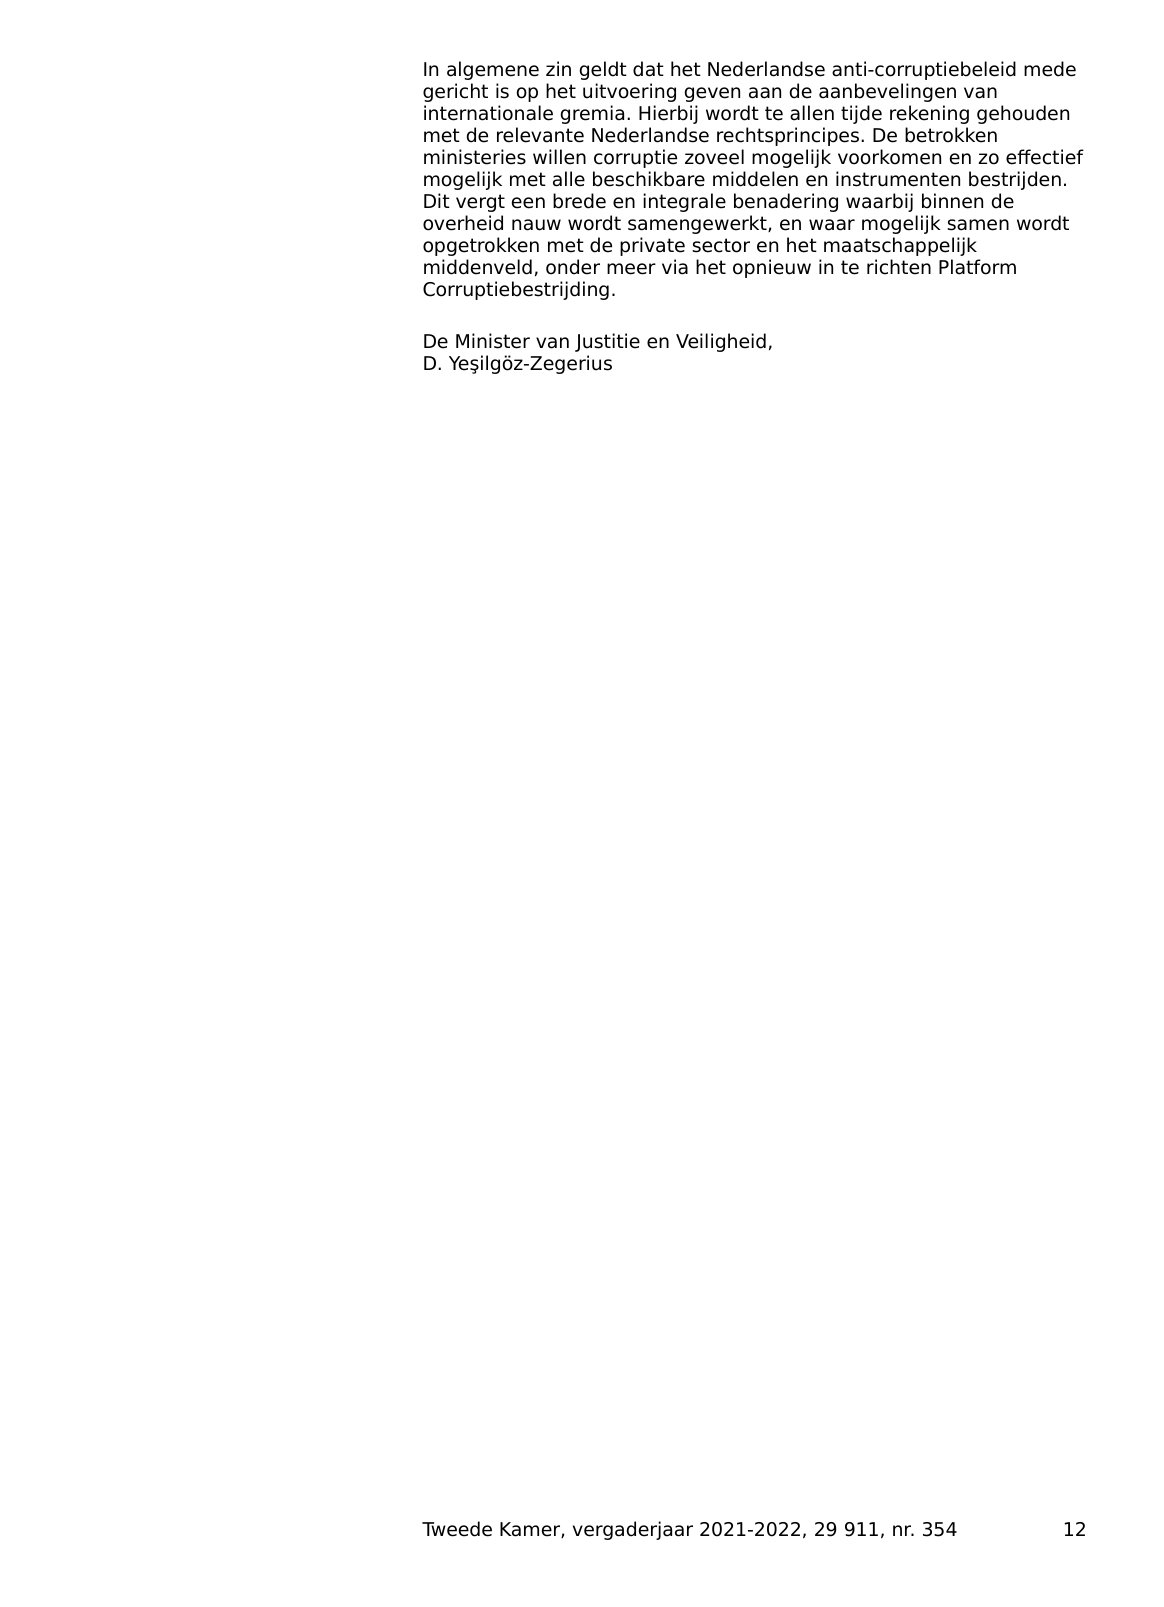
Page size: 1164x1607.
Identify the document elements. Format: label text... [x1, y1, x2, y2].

text In algemene zin geldt dat het Nederlandse anti-corruptiebeleid mede gericht is op het uitvoering geven aan de aanbevelingen van internationale gremia. Hierbij wordt te allen tijde rekening gehouden met de relevante Nederlandse rechtsprincipes. De betrokken ministeries willen corruptie zoveel mogelijk voorkomen en zo effectief mogelijk met alle beschikbare middelen en instrumenten bestrijden. Dit vergt een brede en integrale benadering waarbij binnen de overheid nauw wordt samengewerkt, en waar mogelijk samen wordt opgetrokken met de private sector en het maatschappelijk middenveld, onder meer via het opnieuw in te richten Platform Corruptiebestrijding. [422, 59, 1087, 301]
text De Minister van Justitie en Veiligheid, D. Yeşilgöz-Zegerius [422, 331, 1087, 375]
